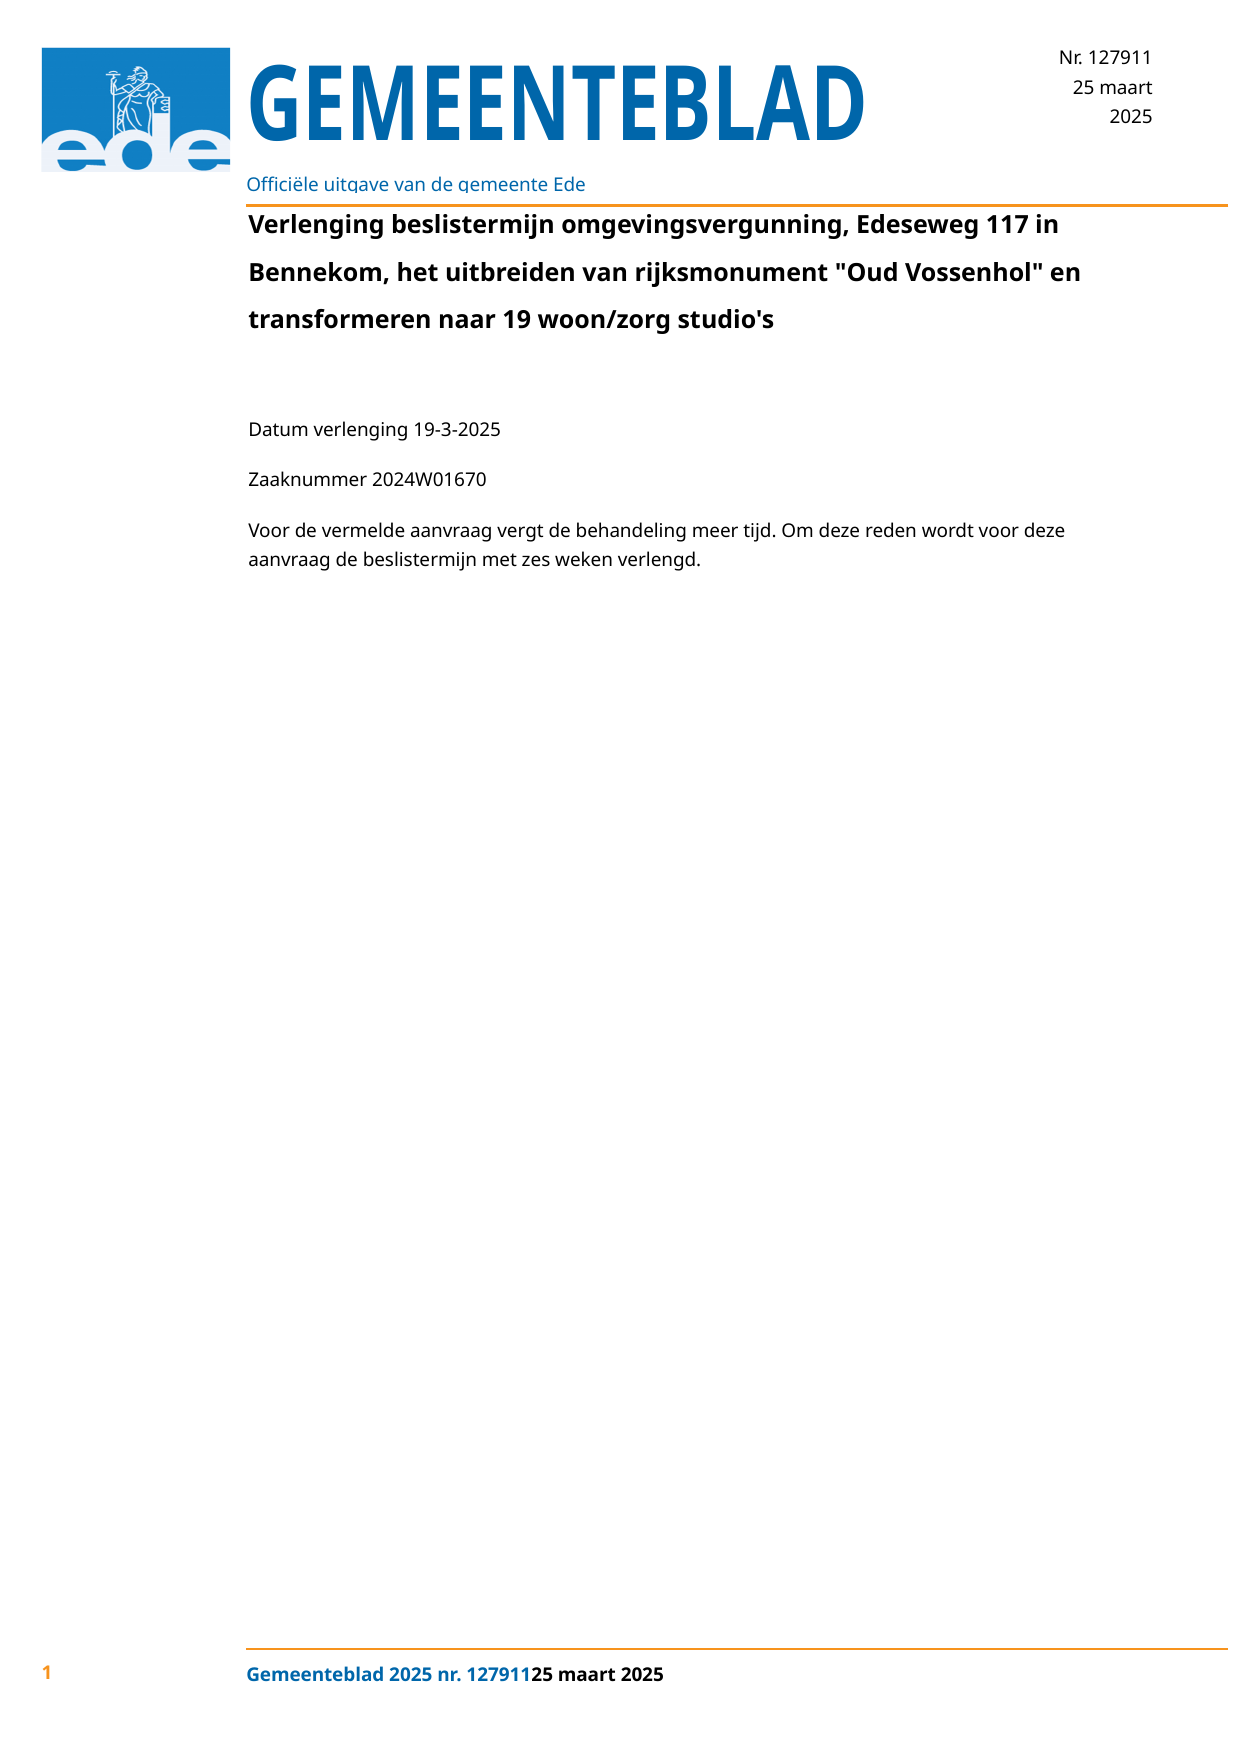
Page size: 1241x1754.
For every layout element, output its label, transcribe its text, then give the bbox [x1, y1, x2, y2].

text Verlenging beslistermijn omgevingsvergunning, Edeseweg 117 in Bennekom, het uitbreiden van rijksmonument "Oud Vossenhol" en transformeren naar 19 woon/zorg studio's [248, 207, 1152, 336]
text Zaaknummer 2024W01670 [248, 466, 1152, 492]
text Voor de vermelde aanvraag vergt de behandeling meer tijd. Om deze reden wordt voor deze aanvraag de beslistermijn met zes weken verlengd. [248, 517, 1152, 572]
picture [41, 47, 231, 172]
text Datum verlenging 19-3-2025 [248, 416, 1152, 442]
